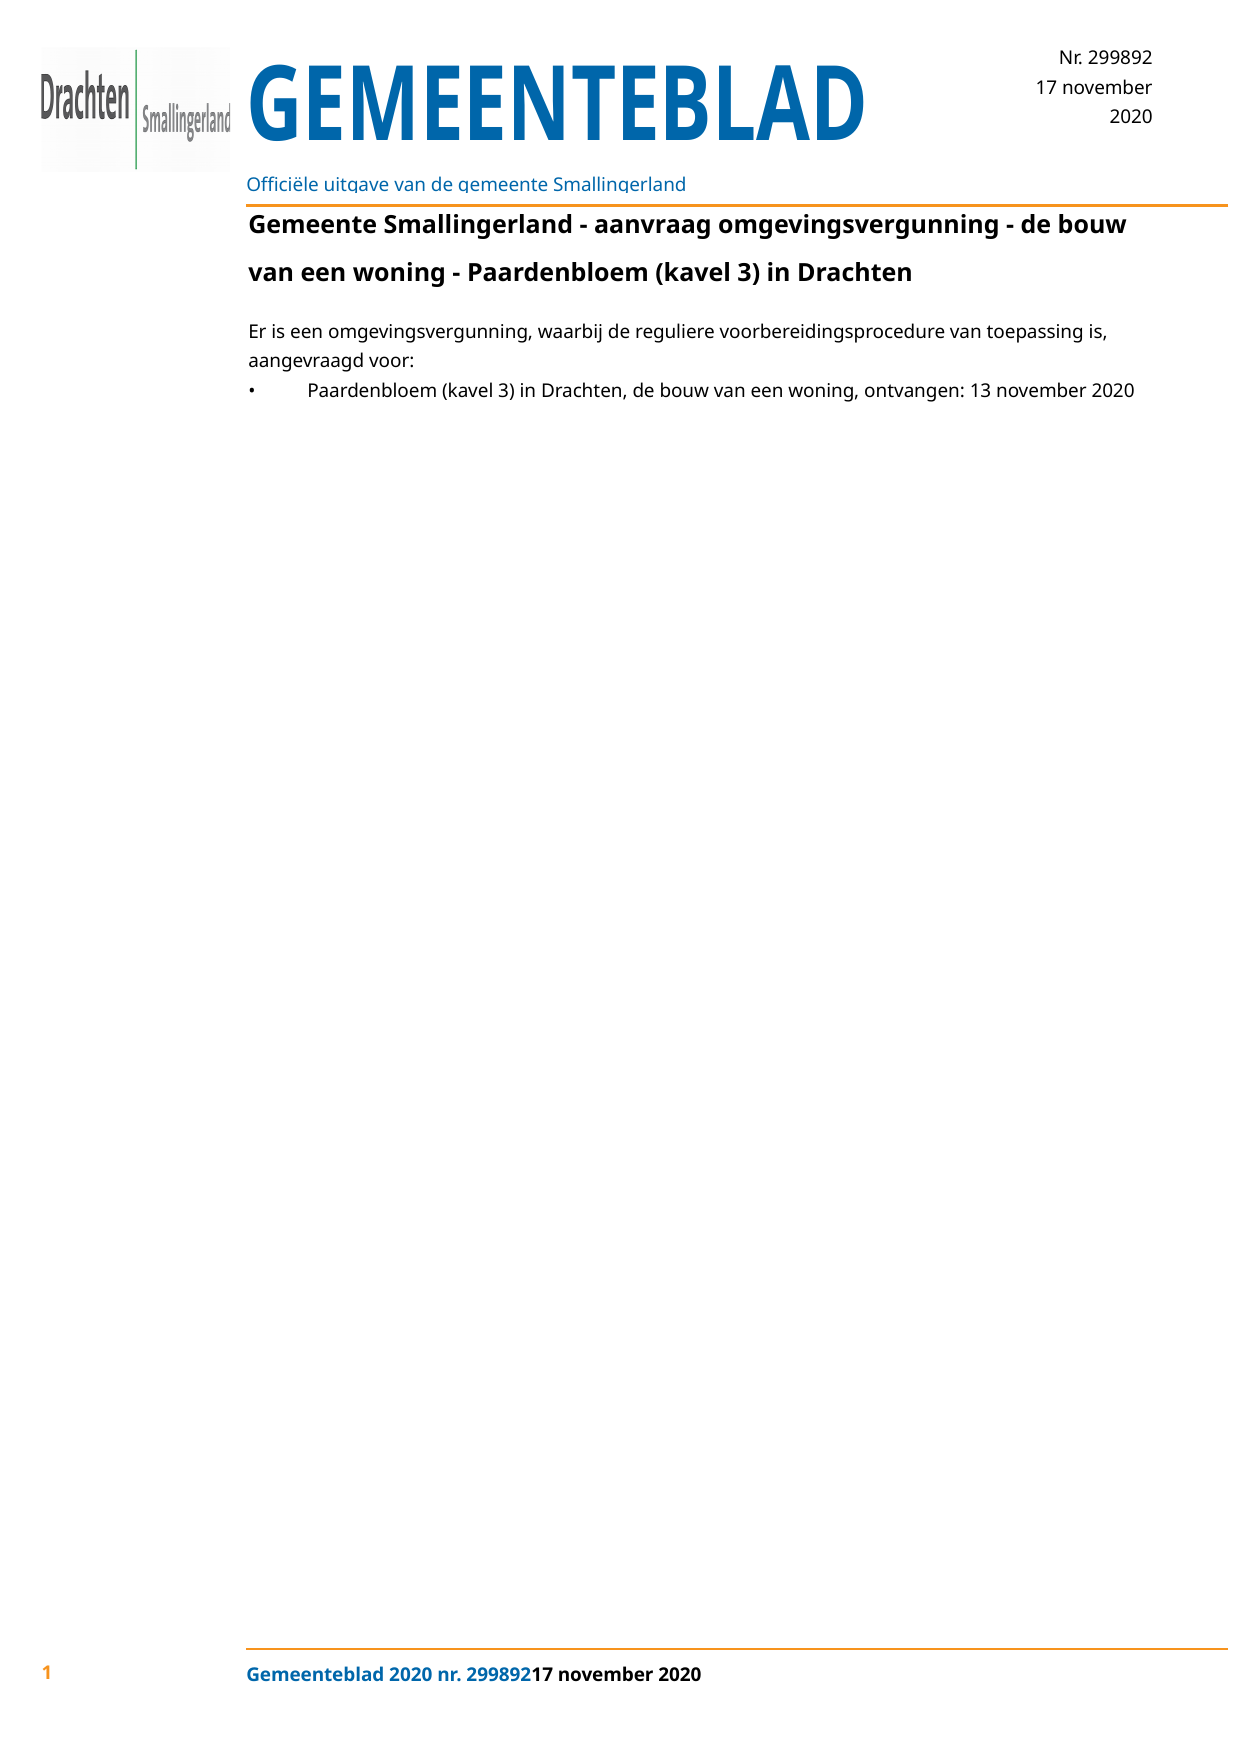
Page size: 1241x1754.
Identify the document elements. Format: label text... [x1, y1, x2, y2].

list Paardenbloem (kavel 3) in Drachten, de bouw van een woning, ontvangen: 13 november 2020 [248, 377, 1152, 403]
text Er is een omgevingsvergunning, waarbij de reguliere voorbereidingsprocedure van toepassing is, aangevraagd voor: [248, 318, 1152, 373]
text Gemeente Smallingerland - aanvraag omgevingsvergunning - de bouw van een woning - Paardenbloem (kavel 3) in Drachten [248, 207, 1152, 288]
picture [41, 47, 231, 172]
